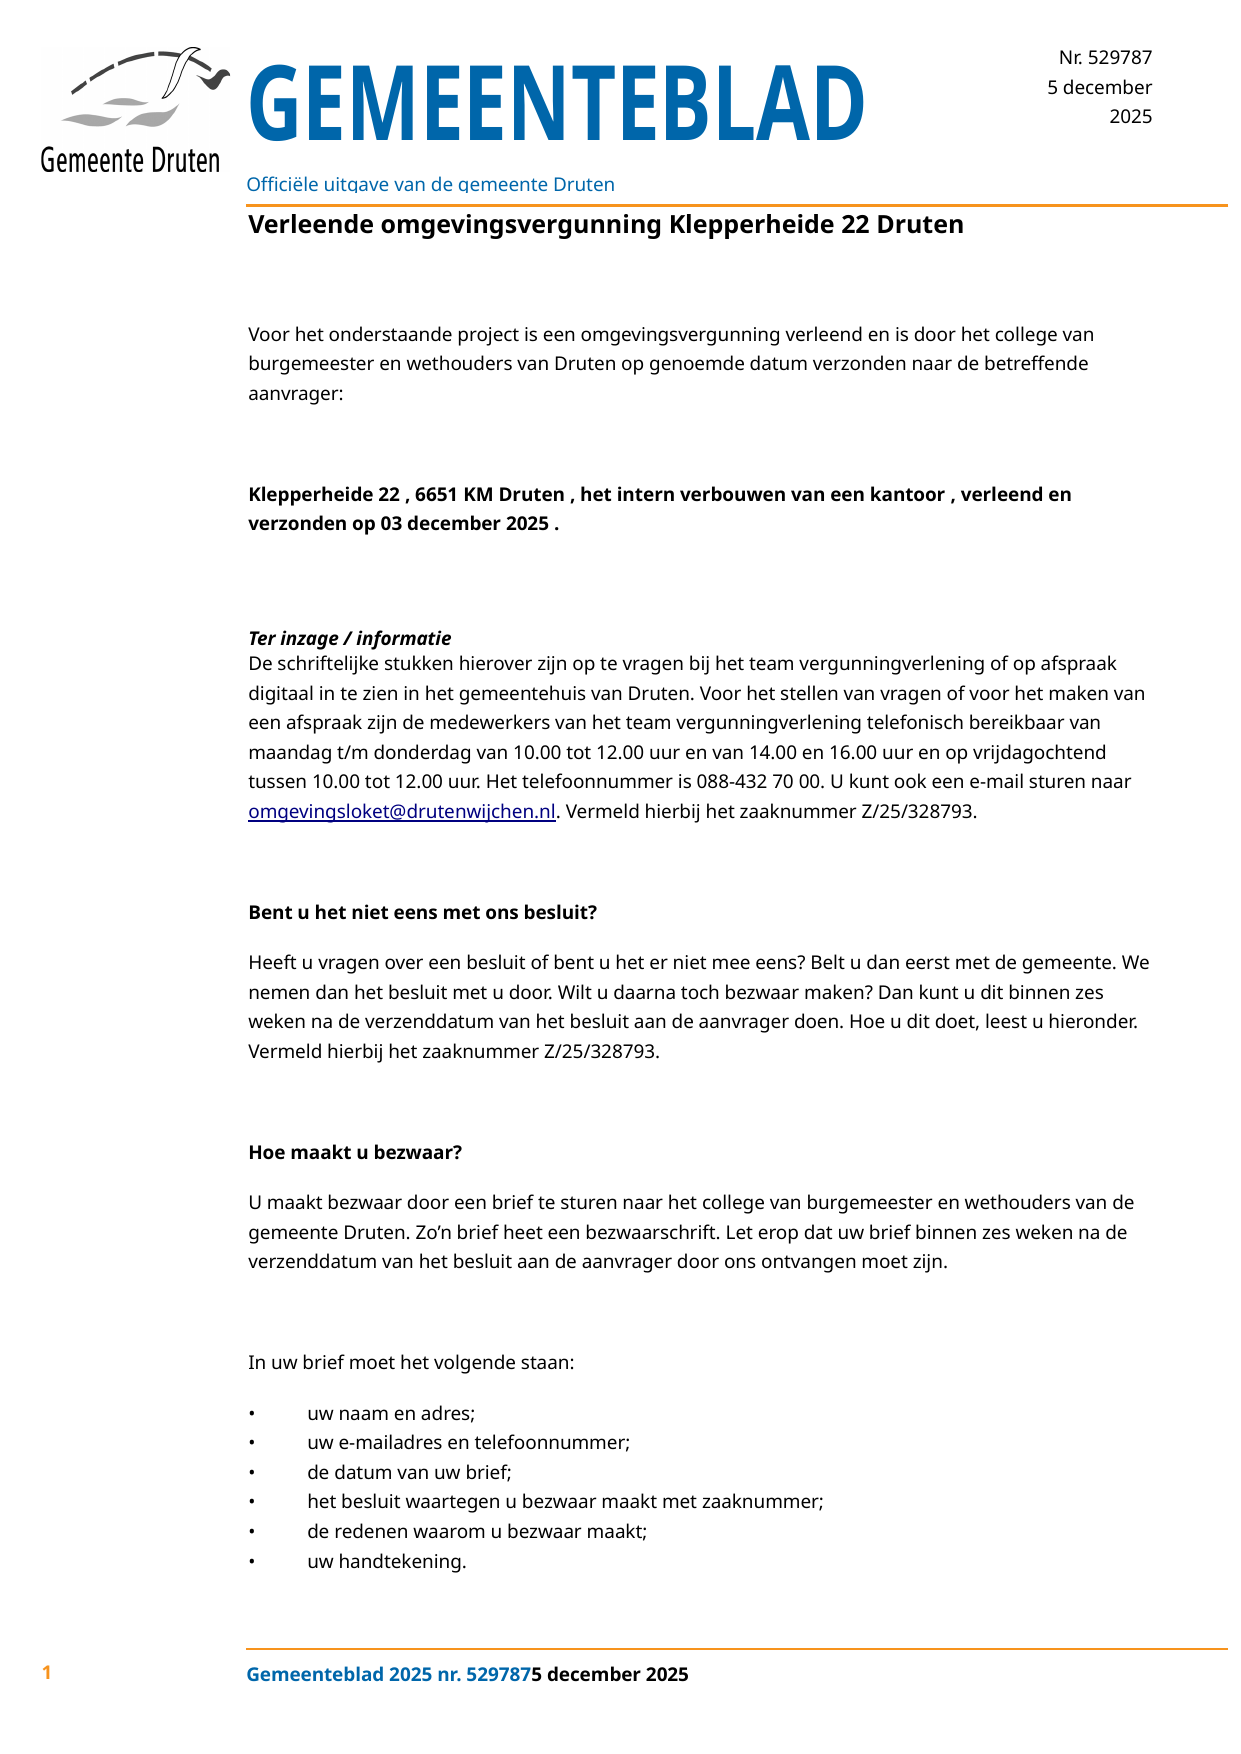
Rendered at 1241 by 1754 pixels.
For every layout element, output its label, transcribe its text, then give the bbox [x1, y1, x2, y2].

text Ter inzage / informatie [248, 625, 1152, 650]
list uw naam en adres; [248, 1400, 1152, 1426]
text De schriftelijke stukken hierover zijn op te vragen bij het team vergunningverlening of op afspraak digitaal in te zien in het gemeentehuis van Druten. Voor het stellen van vragen of voor het maken van een afspraak zijn de medewerkers van het team vergunningverlening telefonisch bereikbaar van maandag t/m donderdag van 10.00 tot 12.00 uur en van 14.00 en 16.00 uur en op vrijdagochtend tussen 10.00 tot 12.00 uur. Het telefoonnummer is 088-432 70 00. U kunt ook een e-mail sturen naar omgevingsloket@drutenwijchen.nl. Vermeld hierbij het zaaknummer Z/25/328793. [248, 650, 1152, 824]
picture [41, 47, 231, 172]
list de redenen waarom u bezwaar maakt; [248, 1518, 1152, 1544]
list de datum van uw brief; [248, 1459, 1152, 1485]
text Klepperheide 22 , 6651 KM Druten , het intern verbouwen van een kantoor , verleend en verzonden op 03 december 2025 . [248, 481, 1152, 536]
text Heeft u vragen over een besluit of bent u het er niet mee eens? Belt u dan eerst met de gemeente. We nemen dan het besluit met u door. Wilt u daarna toch bezwaar maken? Dan kunt u dit binnen zes weken na de verzenddatum van het besluit aan de aanvrager doen. Hoe u dit doet, leest u hieronder. Vermeld hierbij het zaaknummer Z/25/328793. [248, 949, 1152, 1064]
text Hoe maakt u bezwaar? [248, 1139, 1152, 1165]
text Bent u het niet eens met ons besluit? [248, 899, 1152, 925]
text Verleende omgevingsvergunning Klepperheide 22 Druten [248, 207, 1152, 241]
list uw handtekening. [248, 1548, 1152, 1574]
text In uw brief moet het volgende staan: [248, 1349, 1152, 1375]
list uw e-mailadres en telefoonnummer; [248, 1429, 1152, 1455]
list het besluit waartegen u bezwaar maakt met zaaknummer; [248, 1489, 1152, 1514]
text Voor het onderstaande project is een omgevingsvergunning verleend en is door het college van burgemeester en wethouders van Druten op genoemde datum verzonden naar de betreffende aanvrager: [248, 321, 1152, 406]
text U maakt bezwaar door een brief te sturen naar het college van burgemeester en wethouders van de gemeente Druten. Zo’n brief heet een bezwaarschrift. Let erop dat uw brief binnen zes weken na de verzenddatum van het besluit aan de aanvrager door ons ontvangen moet zijn. [248, 1189, 1152, 1274]
